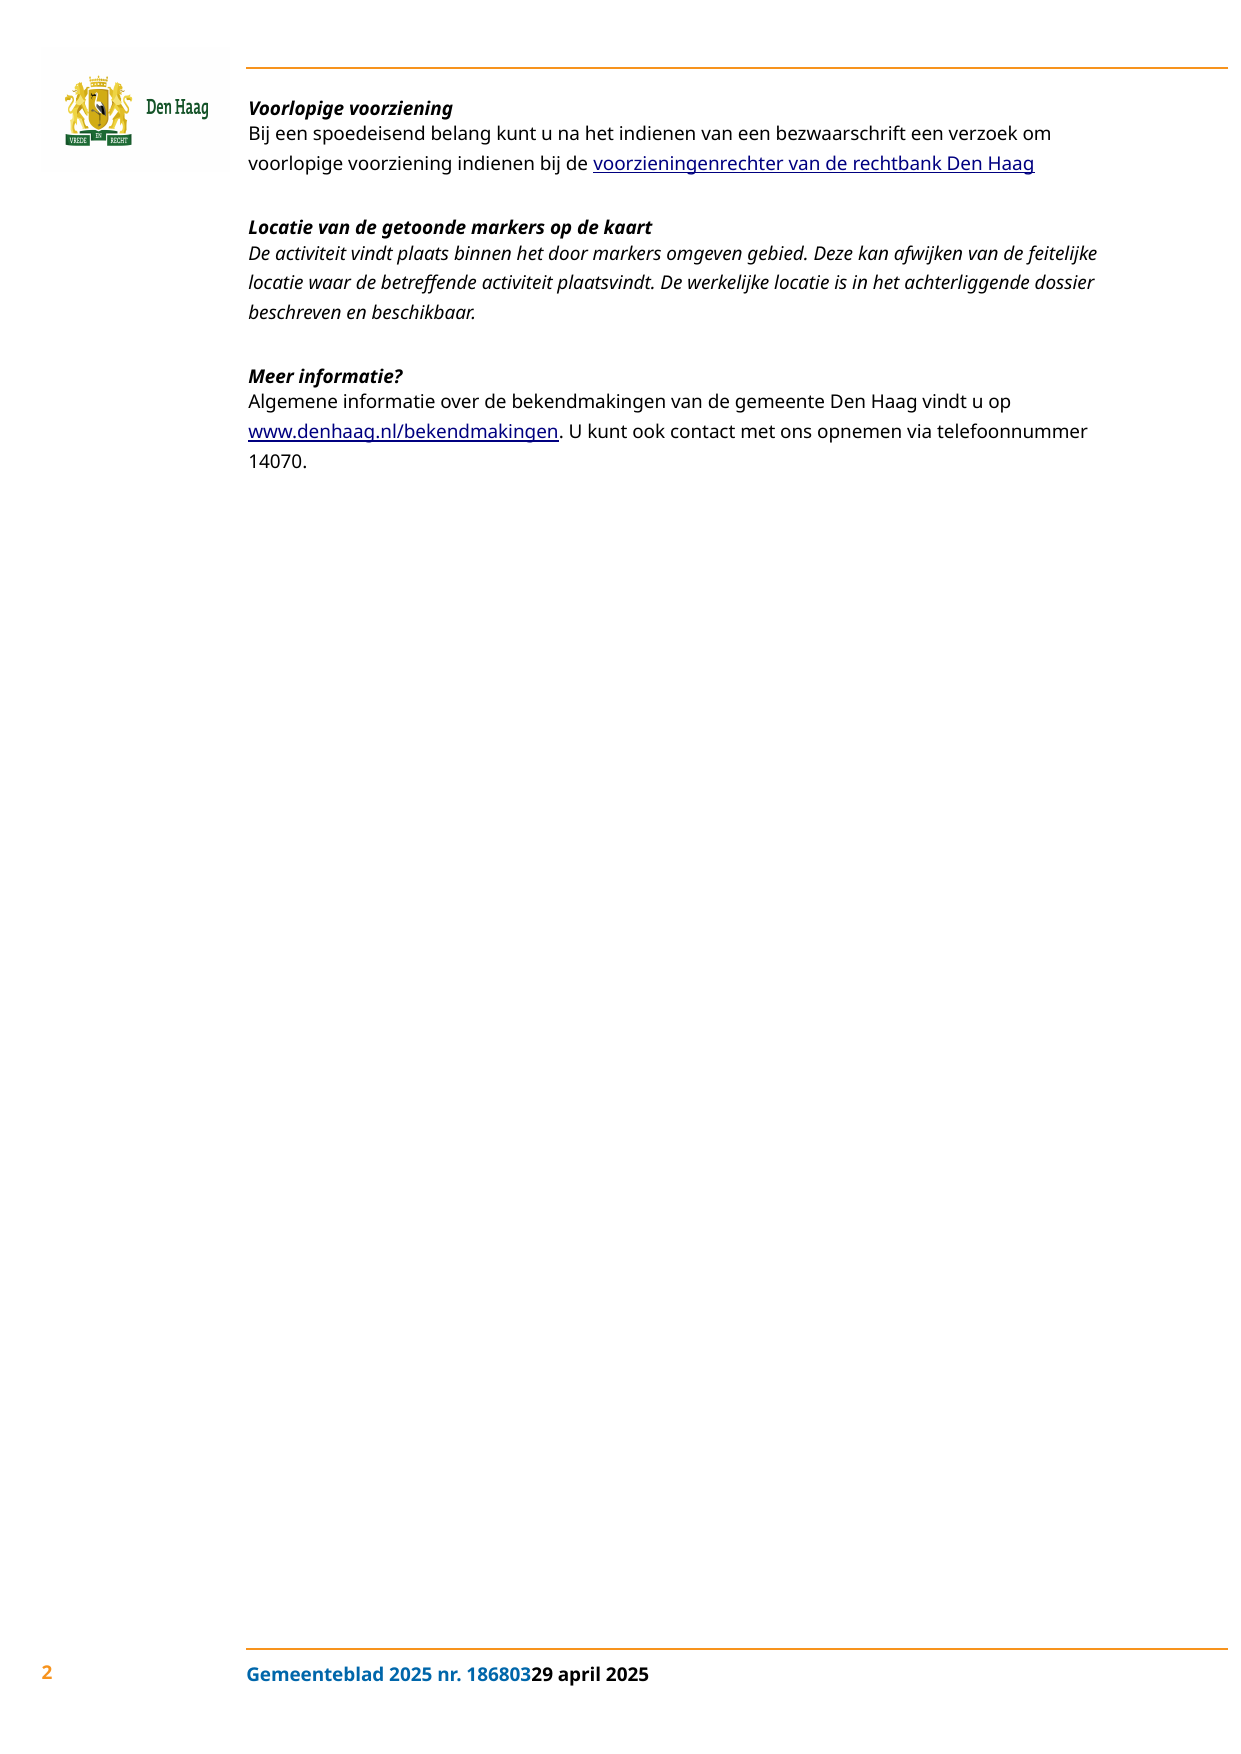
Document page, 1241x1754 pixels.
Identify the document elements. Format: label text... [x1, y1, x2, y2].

text De activiteit vindt plaats binnen het door markers omgeven gebied. Deze kan afwijken van de feitelijke locatie waar de betreffende activiteit plaatsvindt. De werkelijke locatie is in het achterliggende dossier beschreven en beschikbaar. [248, 240, 1152, 325]
text Voorlopige voorziening [248, 95, 1152, 121]
text Meer informatie? [248, 363, 1152, 389]
text Locatie van de getoonde markers op de kaart [248, 214, 1152, 240]
text Bij een spoedeisend belang kunt u na het indienen van een bezwaarschrift een verzoek om voorlopige voorziening indienen bij de voorzieningenrechter van de rechtbank Den Haag [248, 121, 1152, 176]
text Algemene informatie over de bekendmakingen van de gemeente Den Haag vindt u op www.denhaag.nl/bekendmakingen. U kunt ook contact met ons opnemen via telefoonnummer 14070. [248, 389, 1152, 473]
picture [41, 47, 231, 172]
